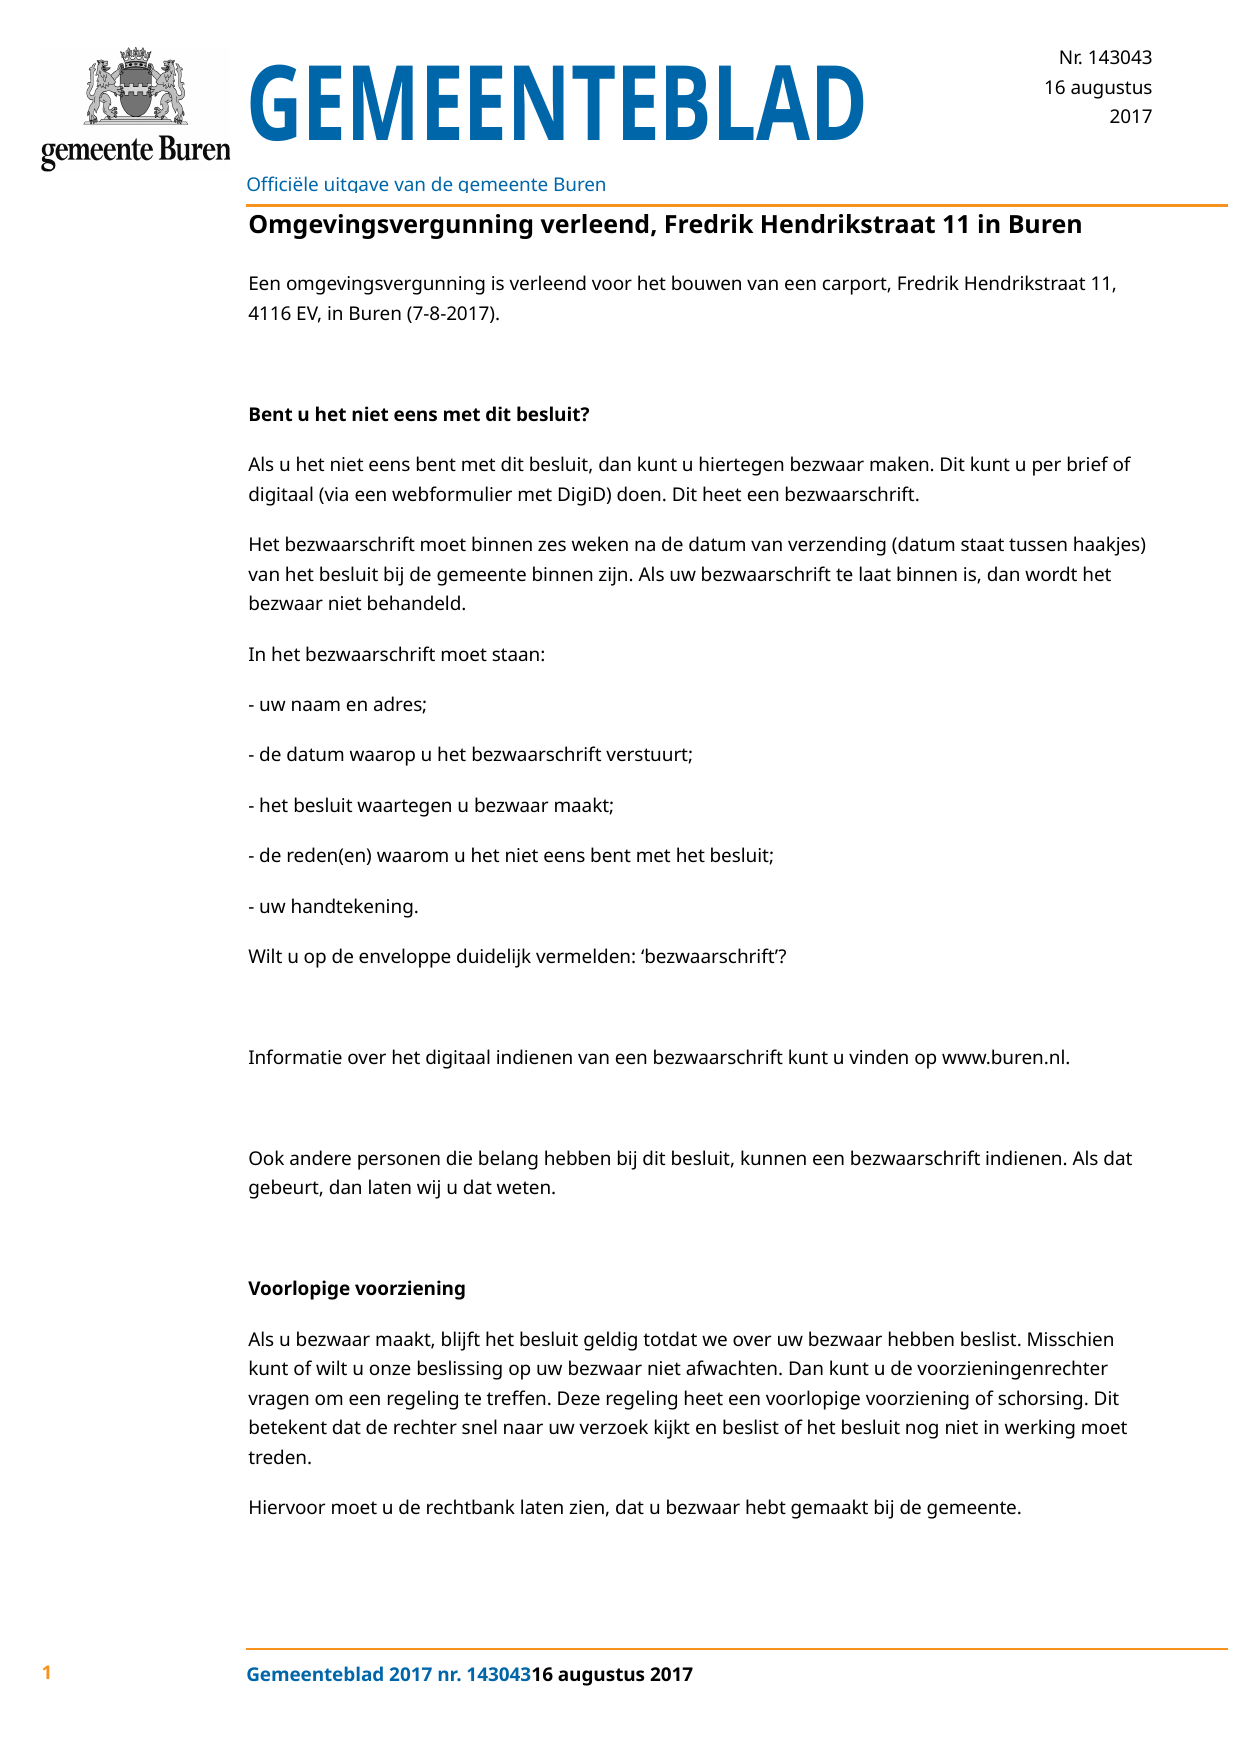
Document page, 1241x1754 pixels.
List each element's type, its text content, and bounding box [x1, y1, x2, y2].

text - uw naam en adres; [248, 691, 1152, 717]
text Als u het niet eens bent met dit besluit, dan kunt u hiertegen bezwaar maken. Dit kunt u per brief of digitaal (via een webformulier met DigiD) doen. Dit heet een bezwaarschrift. [248, 451, 1152, 506]
text Informatie over het digitaal indienen van een bezwaarschrift kunt u vinden op www.buren.nl. [248, 1044, 1152, 1070]
text - het besluit waartegen u bezwaar maakt; [248, 792, 1152, 818]
text Omgevingsvergunning verleend, Fredrik Hendrikstraat 11 in Buren [248, 207, 1152, 241]
text - de datum waarop u het bezwaarschrift verstuurt; [248, 742, 1152, 767]
text Voorlopige voorziening [248, 1275, 1152, 1301]
text Een omgevingsvergunning is verleend voor het bouwen van een carport, Fredrik Hendrikstraat 11, 4116 EV, in Buren (7-8-2017). [248, 270, 1152, 326]
text - uw handtekening. [248, 893, 1152, 918]
text In het bezwaarschrift moet staan: [248, 641, 1152, 666]
text Bent u het niet eens met dit besluit? [248, 401, 1152, 426]
text - de reden(en) waarom u het niet eens bent met het besluit; [248, 842, 1152, 868]
text Ook andere personen die belang hebben bij dit besluit, kunnen een bezwaarschrift indienen. Als dat gebeurt, dan laten wij u dat weten. [248, 1145, 1152, 1200]
text Wilt u op de enveloppe duidelijk vermelden: ‘bezwaarschrift’? [248, 943, 1152, 969]
text Hiervoor moet u de rechtbank laten zien, dat u bezwaar hebt gemaakt bij de gemeente. [248, 1494, 1152, 1520]
picture [41, 47, 231, 172]
text Het bezwaarschrift moet binnen zes weken na de datum van verzending (datum staat tussen haakjes) van het besluit bij de gemeente binnen zijn. Als uw bezwaarschrift te laat binnen is, dan wordt het bezwaar niet behandeld. [248, 531, 1152, 616]
text Als u bezwaar maakt, blijft het besluit geldig totdat we over uw bezwaar hebben beslist. Misschien kunt of wilt u onze beslissing op uw bezwaar niet afwachten. Dan kunt u de voorzieningenrechter vragen om een regeling te treffen. Deze regeling heet een voorlopige voorziening of schorsing. Dit betekent dat de rechter snel naar uw verzoek kijkt en beslist of het besluit nog niet in werking moet treden. [248, 1326, 1152, 1470]
